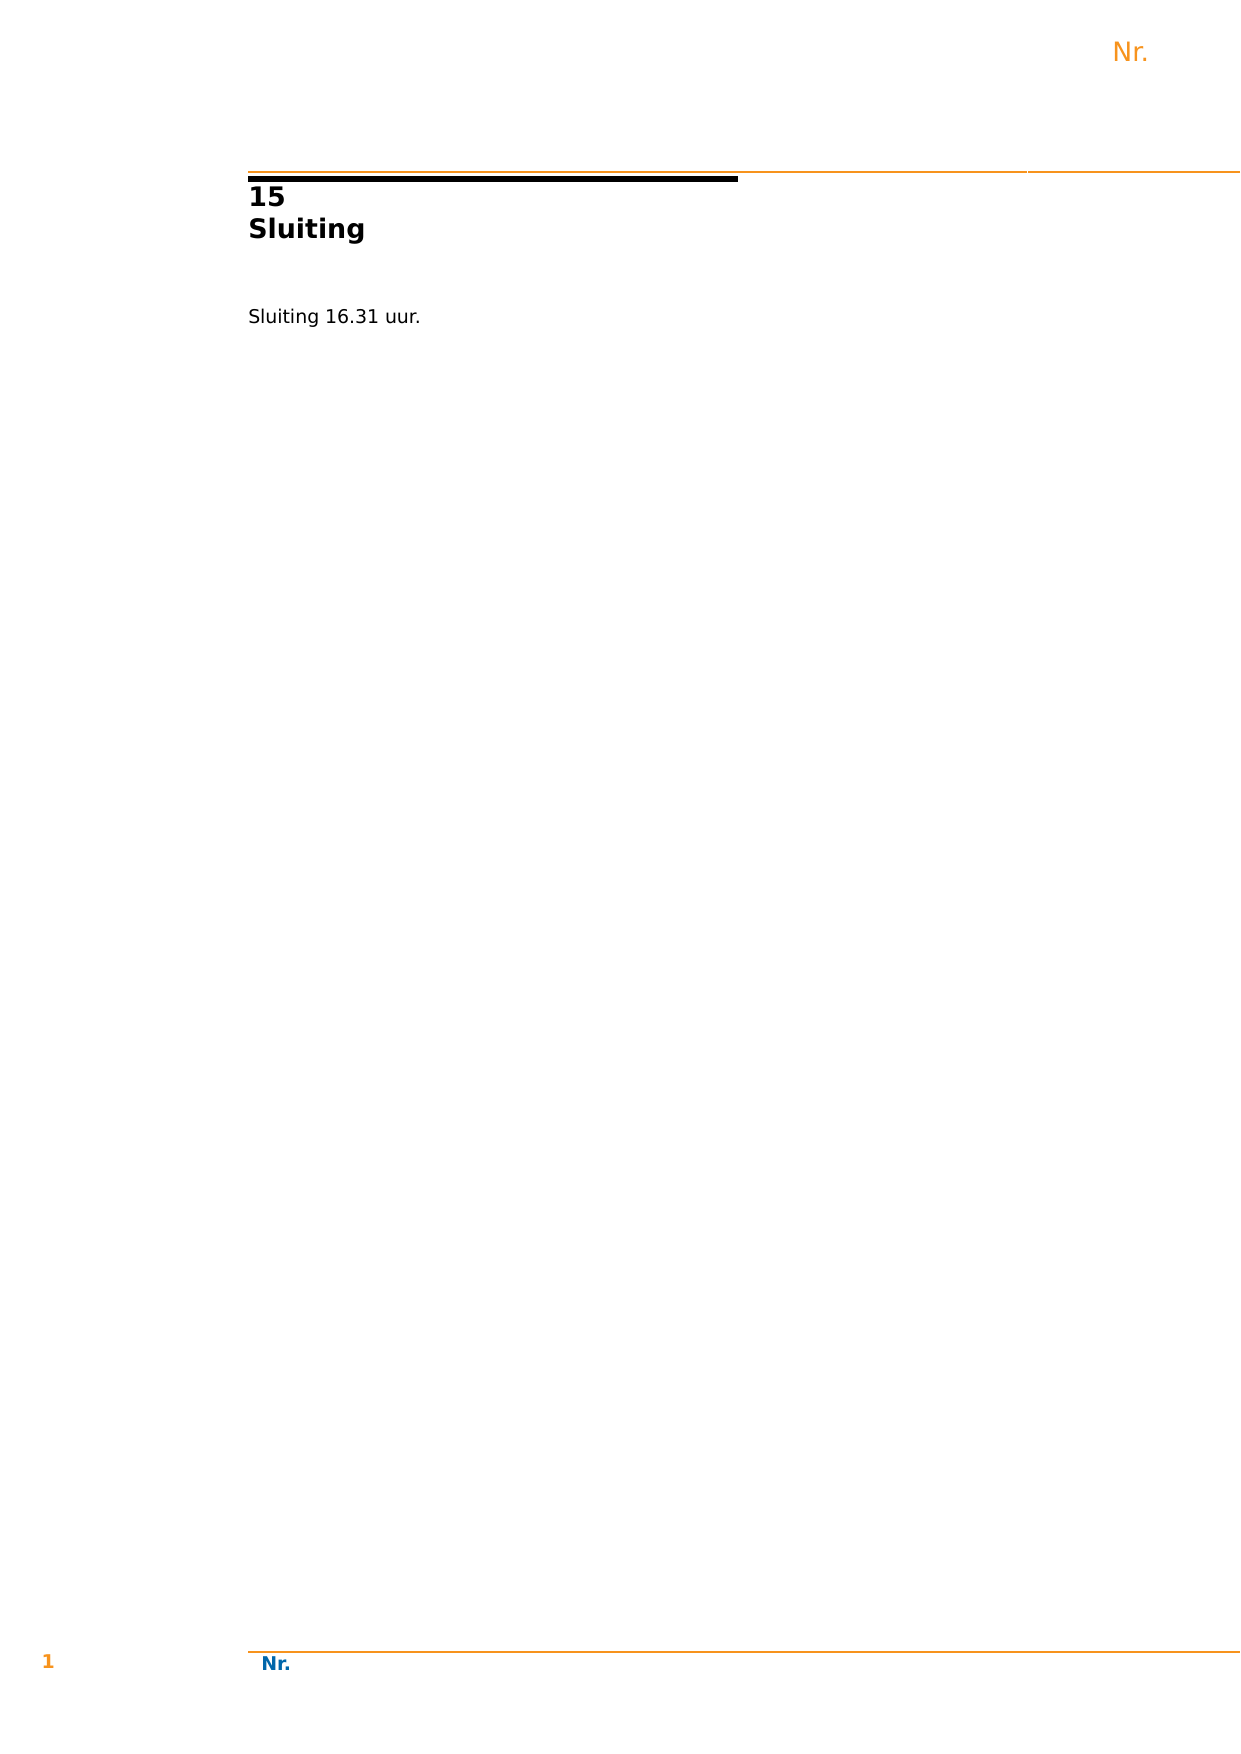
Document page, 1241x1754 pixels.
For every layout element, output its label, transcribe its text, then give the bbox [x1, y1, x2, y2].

text Sluiting 16.31 uur. [248, 306, 691, 328]
title 15 Sluiting [248, 182, 691, 244]
